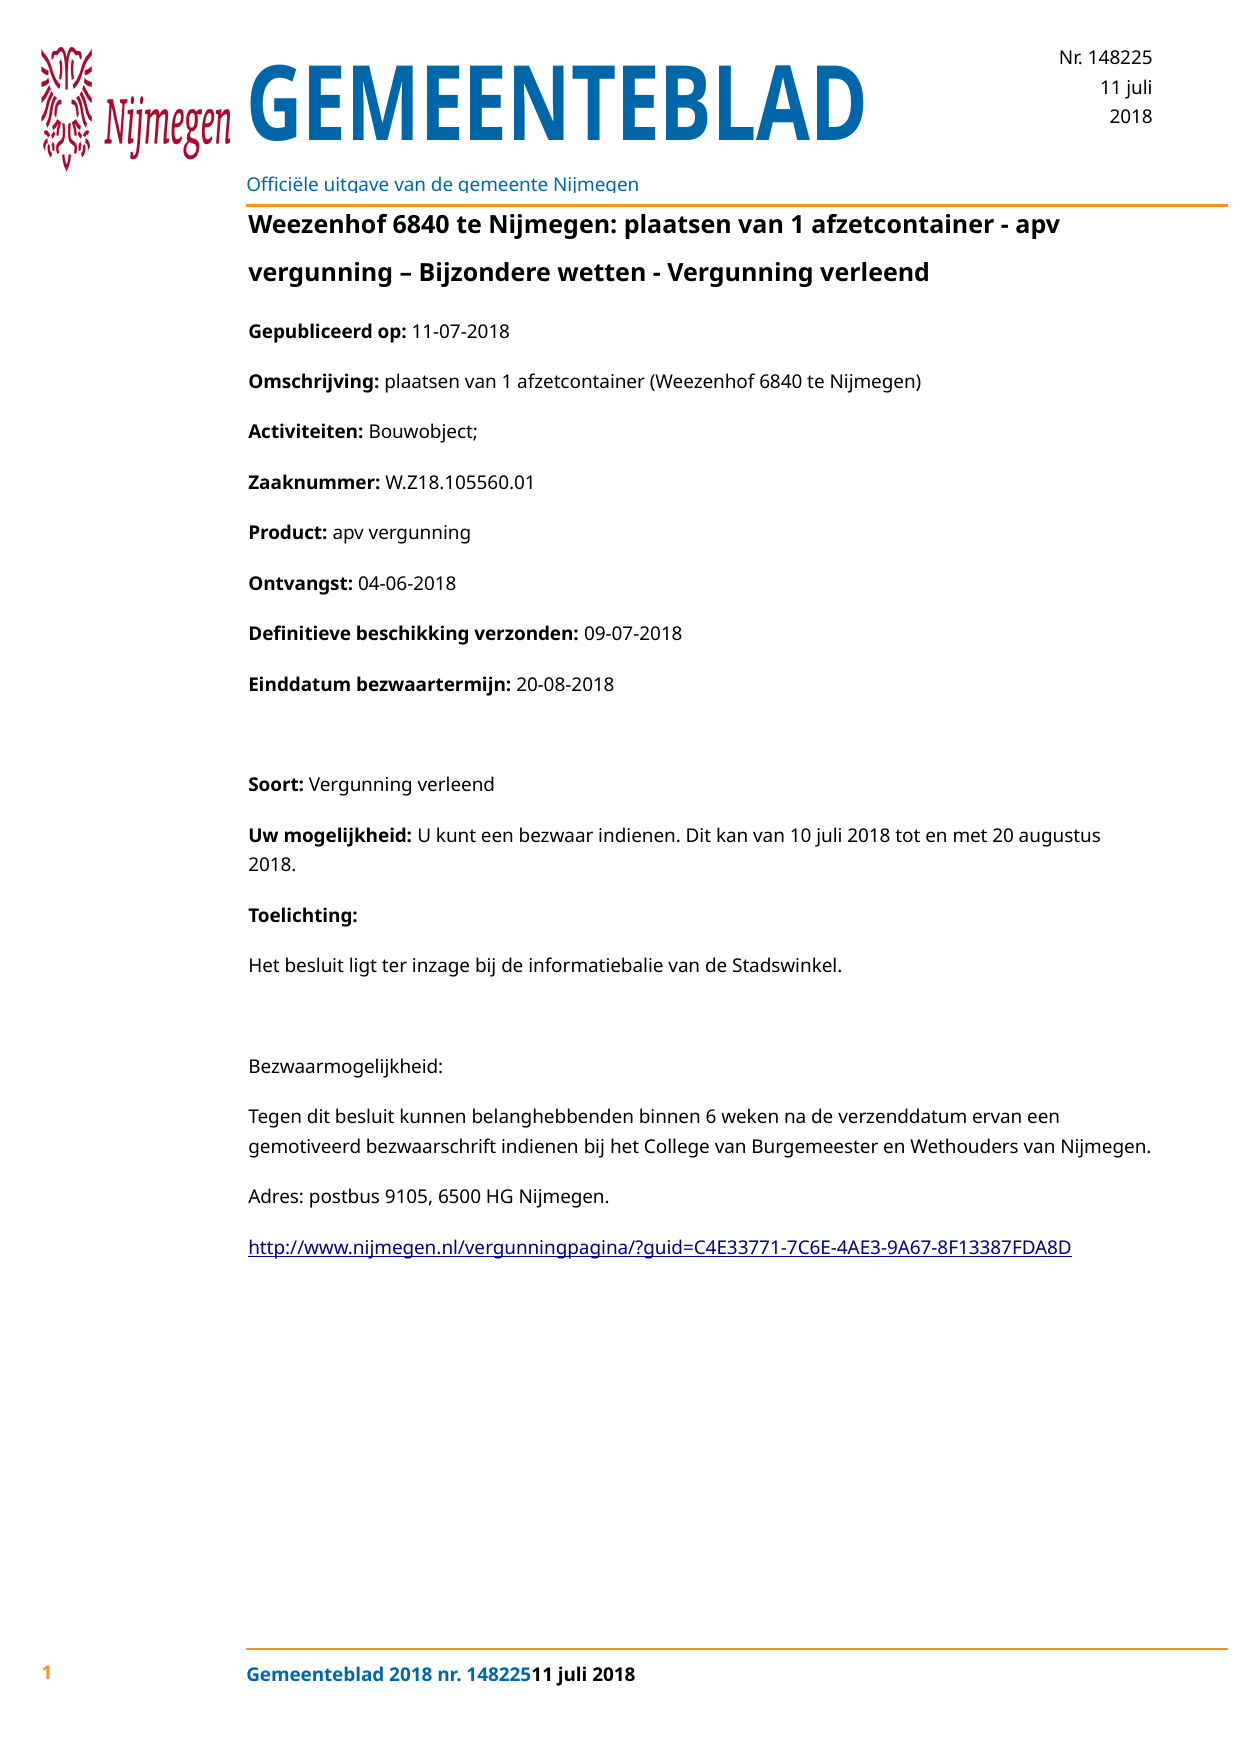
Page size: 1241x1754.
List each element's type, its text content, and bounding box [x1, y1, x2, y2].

text Bezwaarmogelijkheid: [248, 1053, 1152, 1079]
text Gepubliceerd op: 11-07-2018 [248, 318, 1152, 344]
text Definitieve beschikking verzonden: 09-07-2018 [248, 620, 1152, 646]
text Product: apv vergunning [248, 519, 1152, 545]
text Omschrijving: plaatsen van 1 afzetcontainer (Weezenhof 6840 te Nijmegen) [248, 368, 1152, 394]
text Activiteiten: Bouwobject; [248, 419, 1152, 444]
text Zaaknummer: W.Z18.105560.01 [248, 469, 1152, 495]
text Tegen dit besluit kunnen belanghebbenden binnen 6 weken na de verzenddatum ervan een gemotiveerd bezwaarschrift indienen bij het College van Burgemeester en Wethouders van Nijmegen. [248, 1104, 1152, 1159]
text Einddatum bezwaartermijn: 20-08-2018 [248, 671, 1152, 697]
text Toelichting: [248, 902, 1152, 928]
text http://www.nijmegen.nl/vergunningpagina/?guid=C4E33771-7C6E-4AE3-9A67-8F13387FDA8D [248, 1234, 1152, 1260]
text Het besluit ligt ter inzage bij de informatiebalie van de Stadswinkel. [248, 952, 1152, 978]
text Adres: postbus 9105, 6500 HG Nijmegen. [248, 1184, 1152, 1209]
text Ontvangst: 04-06-2018 [248, 570, 1152, 596]
text Uw mogelijkheid: U kunt een bezwaar indienen. Dit kan van 10 juli 2018 tot en met 20 augustus 2018. [248, 822, 1152, 877]
text Weezenhof 6840 te Nijmegen: plaatsen van 1 afzetcontainer - apv vergunning – Bijzondere wetten - Vergunning verleend [248, 207, 1152, 288]
text Soort: Vergunning verleend [248, 772, 1152, 797]
picture [41, 47, 231, 172]
